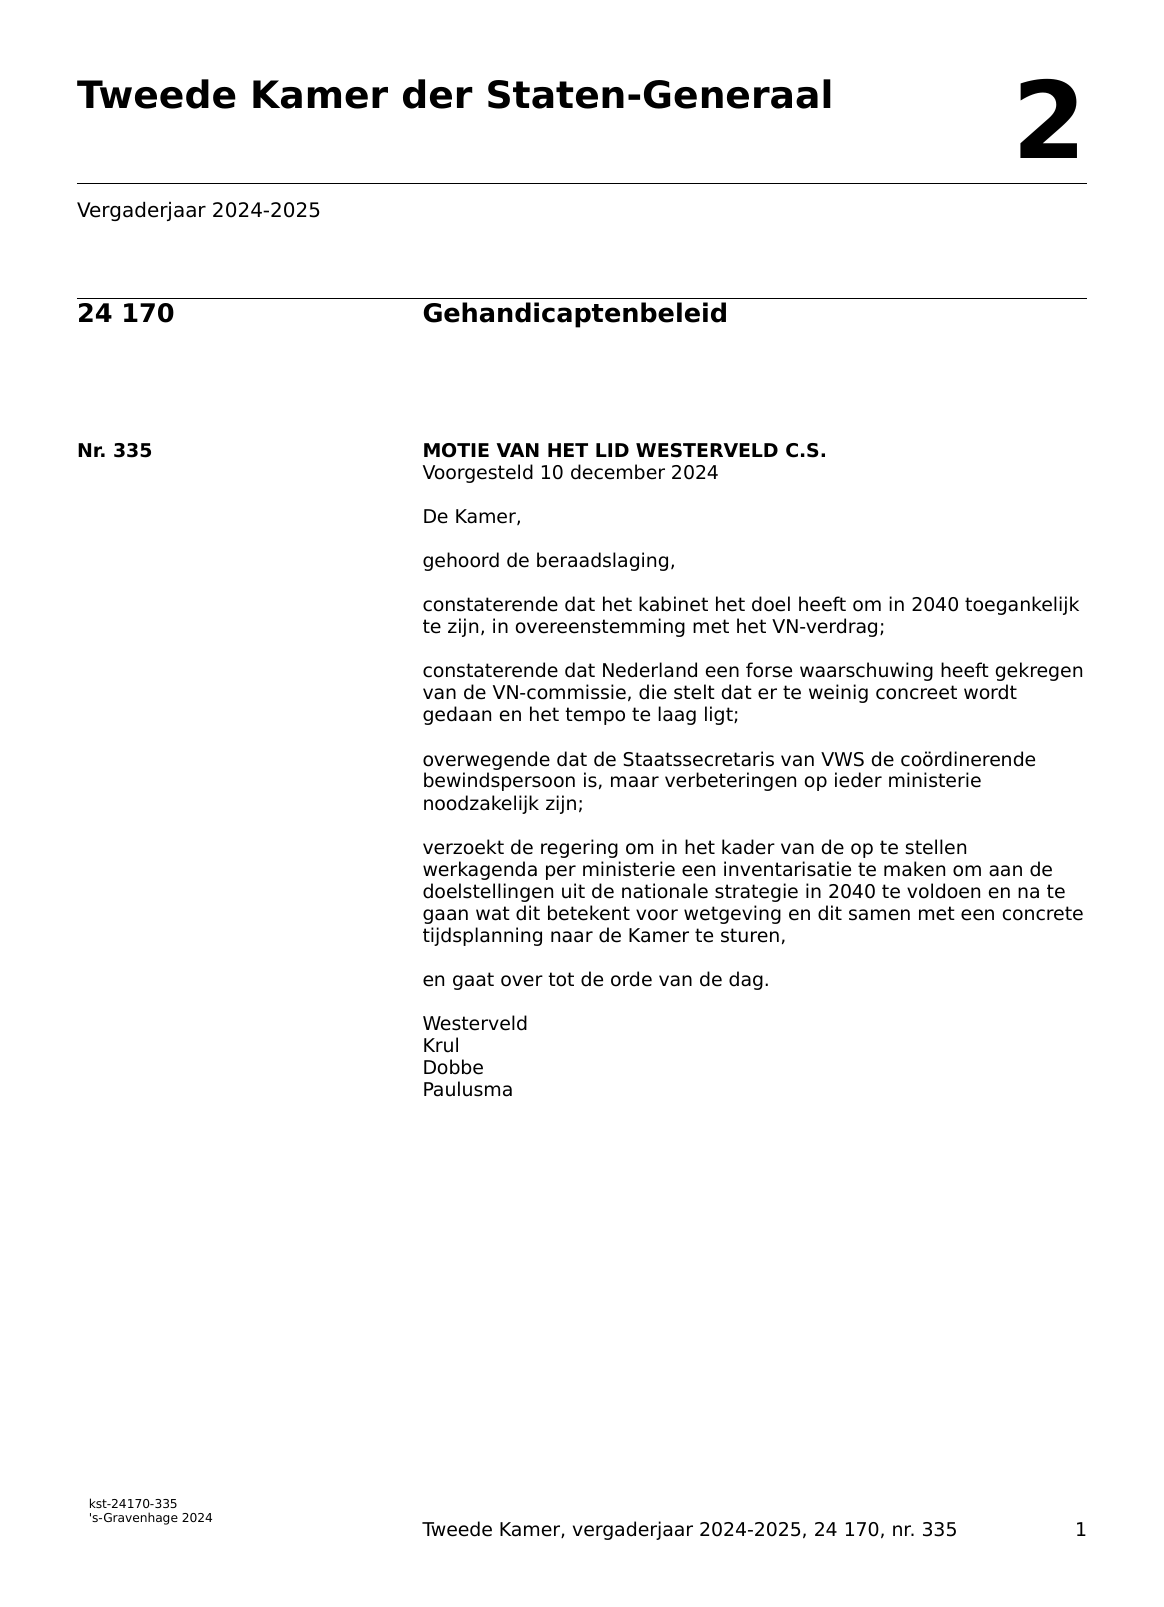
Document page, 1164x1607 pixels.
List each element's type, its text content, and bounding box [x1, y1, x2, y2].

table_header Tweede Kamer der Staten-Generaal [77, 59, 886, 183]
subtitle 24 170 Gehandicaptenbeleid [77, 299, 1087, 329]
text verzoekt de regering om in het kader van de op te stellen werkagenda per ministerie een inventarisatie te maken om aan de doelstellingen uit de nationale strategie in 2040 te voldoen en na te gaan wat dit betekent voor wetgeving en dit samen met een concrete tijdsplanning naar de Kamer te sturen, [422, 837, 1087, 946]
text Westerveld [422, 1013, 1087, 1035]
text Voorgesteld 10 december 2024 [422, 462, 1087, 484]
text constaterende dat het kabinet het doel heeft om in 2040 toegankelijk te zijn, in overeenstemming met het VN-verdrag; [422, 594, 1087, 638]
text constaterende dat Nederland een forse waarschuwing heeft gekregen van de VN-commissie, die stelt dat er te weinig concreet wordt gedaan en het tempo te laag ligt; [422, 660, 1087, 726]
text overwegende dat de Staatssecretaris van VWS de coördinerende bewindspersoon is, maar verbeteringen op ieder ministerie noodzakelijk zijn; [422, 748, 1087, 814]
text Paulusma [422, 1079, 1087, 1101]
subtitle Nr. 335 MOTIE VAN HET LID WESTERVELD C.S. [77, 440, 1087, 462]
text De Kamer, [422, 506, 1087, 528]
text Dobbe [422, 1057, 1087, 1079]
text en gaat over tot de orde van de dag. [422, 969, 1087, 991]
table_header 2 [886, 59, 1087, 183]
text kst-24170-335 [88, 1497, 323, 1511]
table_cell Vergaderjaar 2024-2025 [77, 184, 1087, 298]
text Krul [422, 1035, 1087, 1057]
text 's-Gravenhage 2024 [88, 1511, 323, 1525]
text gehoord de beraadslaging, [422, 550, 1087, 572]
